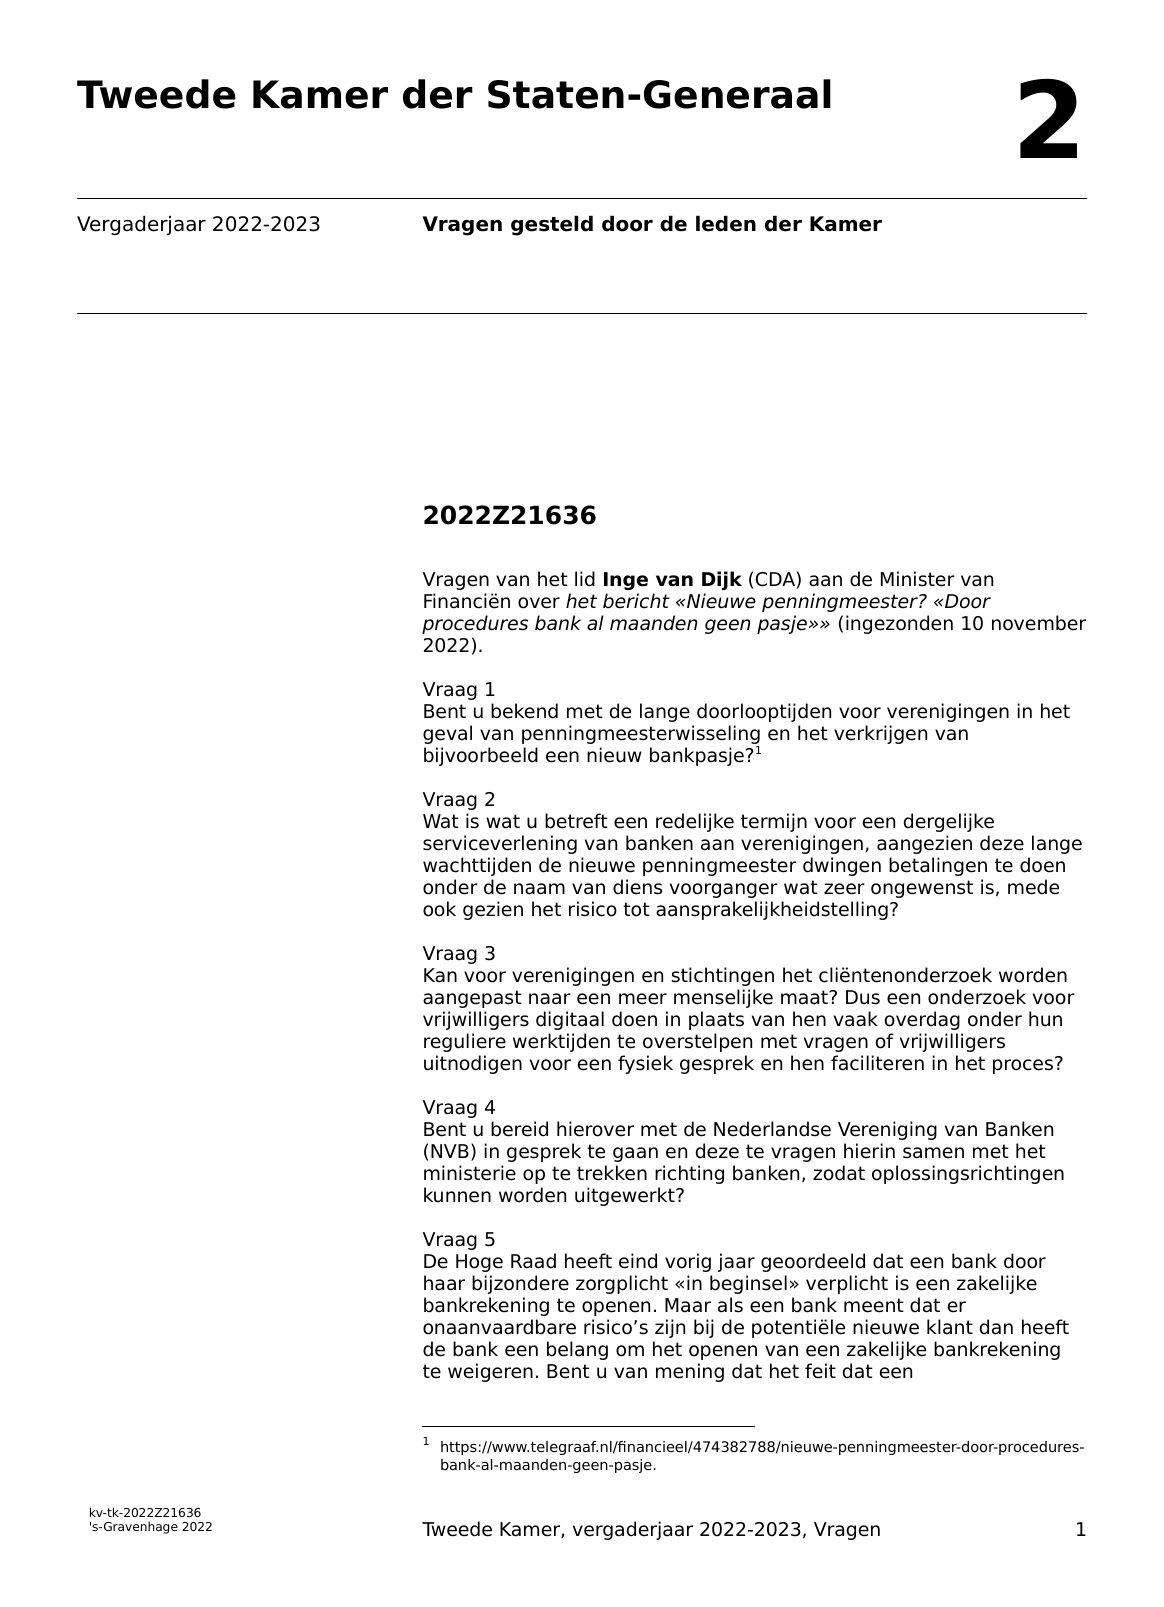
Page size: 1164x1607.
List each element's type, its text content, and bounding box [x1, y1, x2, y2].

text Wat is wat u betreft een redelijke termijn voor een dergelijke serviceverlening van banken aan verenigingen, aangezien deze lange wachttijden de nieuwe penningmeester dwingen betalingen te doen onder de naam van diens voorganger wat zeer ongewenst is, mede ook gezien het risico tot aansprakelijkheidstelling? [422, 811, 1087, 921]
text Vragen van het lid Inge van Dijk (CDA) aan de Minister van Financiën over het bericht «Nieuwe penningmeester? «Door procedures bank al maanden geen pasje»» (ingezonden 10 november 2022). [422, 569, 1087, 657]
text Bent u bereid hierover met de Nederlandse Vereniging van Banken (NVB) in gesprek te gaan en deze te vragen hierin samen met het ministerie op te trekken richting banken, zodat oplossingsrichtingen kunnen worden uitgewerkt? [422, 1119, 1087, 1207]
table_header Tweede Kamer der Staten-Generaal [77, 59, 886, 198]
table_cell Vergaderjaar 2022-2023 [77, 199, 422, 313]
text Bent u bekend met de lange doorlooptijden voor verenigingen in het geval van penningmeesterwisseling en het verkrijgen van bijvoorbeeld een nieuw bankpasje? [422, 701, 1087, 767]
text 's-Gravenhage 2022 [88, 1520, 323, 1534]
text Vraag 2 [422, 789, 1087, 811]
text Vraag 5 [422, 1229, 1087, 1251]
table_header 2 [886, 59, 1087, 198]
text Vraag 1 [422, 679, 1087, 701]
text Vraag 4 [422, 1097, 1087, 1119]
table_cell Vragen gesteld door de leden der Kamer [422, 199, 1087, 313]
text Kan voor verenigingen en stichtingen het cliëntenonderzoek worden aangepast naar een meer menselijke maat? Dus een onderzoek voor vrijwilligers digitaal doen in plaats van hen vaak overdag onder hun reguliere werktijden te overstelpen met vragen of vrijwilligers uitnodigen voor een fysiek gesprek en hen faciliteren in het proces? [422, 965, 1087, 1075]
text https://www.telegraaf.nl/financieel/474382788/nieuwe-penningmeester-door-procedures-bank-al-maanden-geen-pasje. [422, 1435, 1087, 1474]
text 2022Z21636 [422, 501, 1087, 531]
text De Hoge Raad heeft eind vorig jaar geoordeeld dat een bank door haar bijzondere zorgplicht «in beginsel» verplicht is een zakelijke bankrekening te openen. Maar als een bank meent dat er onaanvaardbare risico’s zijn bij de potentiële nieuwe klant dan heeft de bank een belang om het openen van een zakelijke bankrekening te weigeren. Bent u van mening dat het feit dat een [422, 1251, 1087, 1383]
text Vraag 3 [422, 943, 1087, 965]
text kv-tk-2022Z21636 [88, 1506, 323, 1520]
